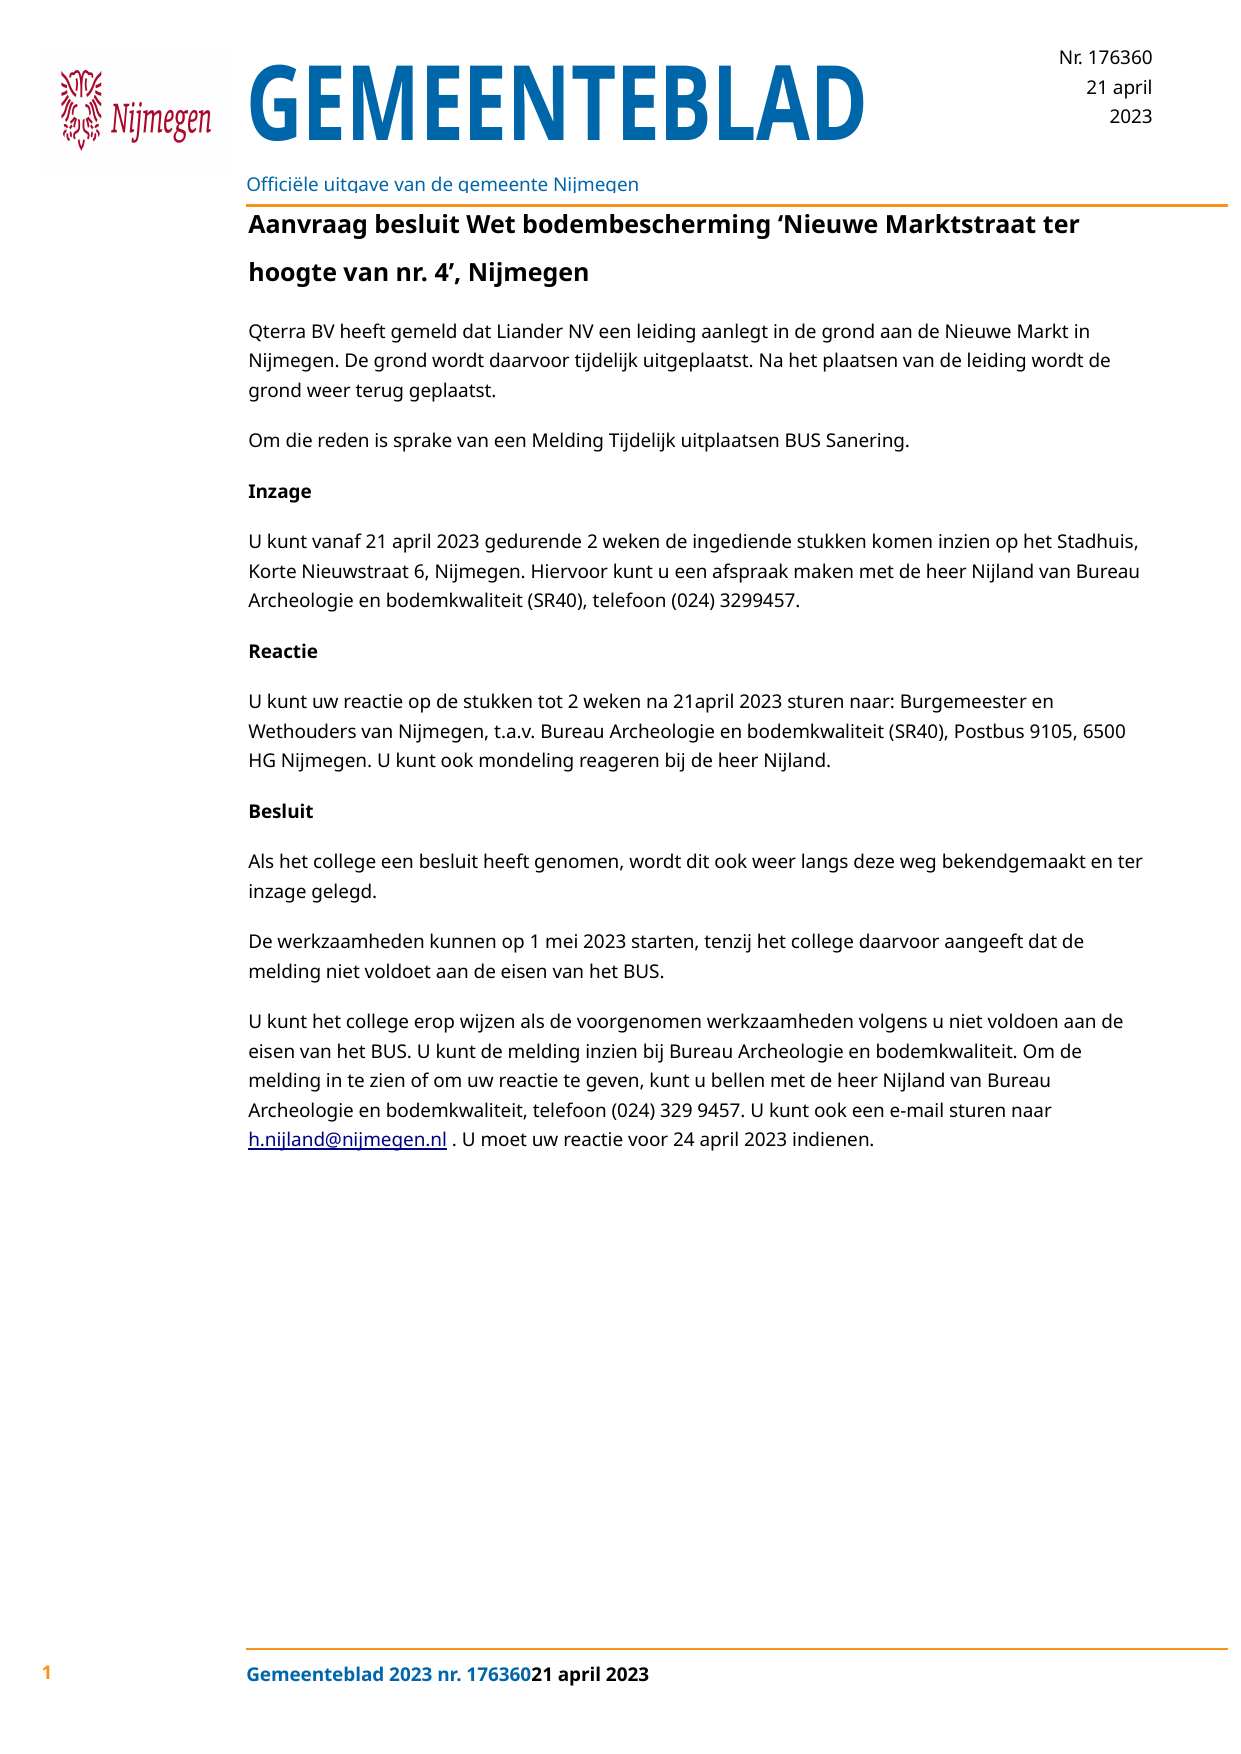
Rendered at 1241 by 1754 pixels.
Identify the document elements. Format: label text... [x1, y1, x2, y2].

text De werkzaamheden kunnen op 1 mei 2023 starten, tenzij het college daarvoor aangeeft dat de melding niet voldoet aan de eisen van het BUS. [248, 928, 1152, 984]
text U kunt uw reactie op de stukken tot 2 weken na 21april 2023 sturen naar: Burgemeester en Wethouders van Nijmegen, t.a.v. Bureau Archeologie en bodemkwaliteit (SR40), Postbus 9105, 6500 HG Nijmegen. U kunt ook mondeling reageren bij de heer Nijland. [248, 688, 1152, 773]
text Reactie [248, 638, 1152, 664]
text Besluit [248, 798, 1152, 824]
text Als het college een besluit heeft genomen, wordt dit ook weer langs deze weg bekendgemaakt en ter inzage gelegd. [248, 848, 1152, 904]
text Aanvraag besluit Wet bodembescherming ‘Nieuwe Marktstraat ter hoogte van nr. 4’, Nijmegen [248, 207, 1152, 288]
text Inzage [248, 478, 1152, 504]
picture [41, 47, 231, 172]
text Om die reden is sprake van een Melding Tijdelijk uitplaatsen BUS Sanering. [248, 427, 1152, 453]
text U kunt het college erop wijzen als de voorgenomen werkzaamheden volgens u niet voldoen aan de eisen van het BUS. U kunt de melding inzien bij Bureau Archeologie en bodemkwaliteit. Om de melding in te zien of om uw reactie te geven, kunt u bellen met de heer Nijland van Bureau Archeologie en bodemkwaliteit, telefoon (024) 329 9457. U kunt ook een e-mail sturen naar h.nijland@nijmegen.nl . U moet uw reactie voor 24 april 2023 indienen. [248, 1008, 1152, 1152]
text Qterra BV heeft gemeld dat Liander NV een leiding aanlegt in de grond aan de Nieuwe Markt in Nijmegen. De grond wordt daarvoor tijdelijk uitgeplaatst. Na het plaatsen van de leiding wordt de grond weer terug geplaatst. [248, 318, 1152, 403]
text U kunt vanaf 21 april 2023 gedurende 2 weken de ingediende stukken komen inzien op het Stadhuis, Korte Nieuwstraat 6, Nijmegen. Hiervoor kunt u een afspraak maken met de heer Nijland van Bureau Archeologie en bodemkwaliteit (SR40), telefoon (024) 3299457. [248, 528, 1152, 613]
